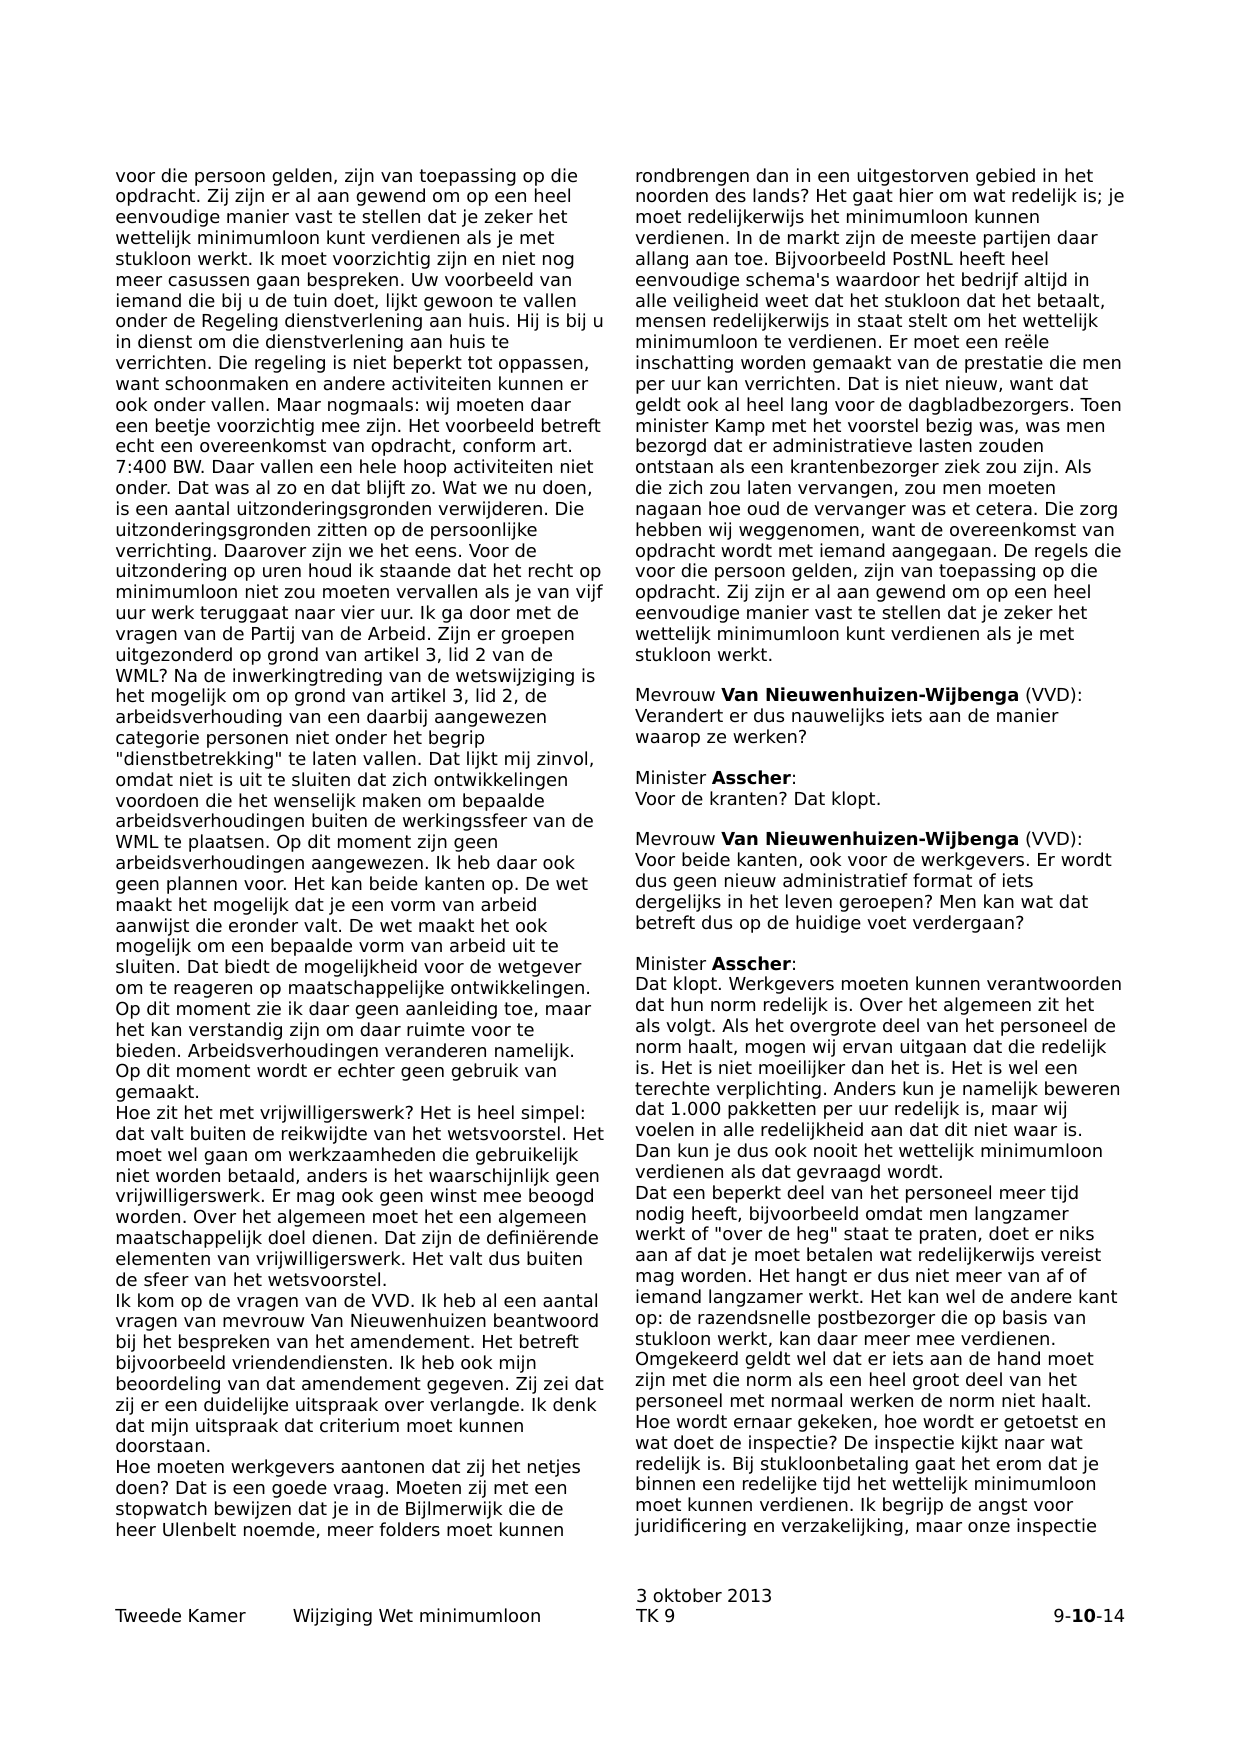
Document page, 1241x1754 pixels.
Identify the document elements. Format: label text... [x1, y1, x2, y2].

text Voor beide kanten, ook voor de werkgevers. Er wordt dus geen nieuw administratief format of iets dergelijks in het leven geroepen? Men kan wat dat betreft dus op de huidige voet verdergaan? [635, 850, 1125, 933]
text rondbrengen dan in een uitgestorven gebied in het noorden des lands? Het gaat hier om wat redelijk is; je moet redelijkerwijs het minimumloon kunnen verdienen. In de markt zijn de meeste partijen daar allang aan toe. Bijvoorbeeld PostNL heeft heel eenvoudige schema's waardoor het bedrijf altijd in alle veiligheid weet dat het stukloon dat het betaalt, mensen redelijkerwijs in staat stelt om het wettelijk minimumloon te verdienen. Er moet een reële inschatting worden gemaakt van de prestatie die men per uur kan verrichten. Dat is niet nieuw, want dat geldt ook al heel lang voor de dagbladbezorgers. Toen minister Kamp met het voorstel bezig was, was men bezorgd dat er administratieve lasten zouden ontstaan als een krantenbezorger ziek zou zijn. Als die zich zou laten vervangen, zou men moeten nagaan hoe oud de vervanger was et cetera. Die zorg hebben wij weggenomen, want de overeenkomst van opdracht wordt met iemand aangegaan. De regels die voor die persoon gelden, zijn van toepassing op die opdracht. Zij zijn er al aan gewend om op een heel eenvoudige manier vast te stellen dat je zeker het wettelijk minimumloon kunt verdienen als je met stukloon werkt. [635, 165, 1125, 665]
text Dat klopt. Werkgevers moeten kunnen verantwoorden dat hun norm redelijk is. Over het algemeen zit het als volgt. Als het overgrote deel van het personeel de norm haalt, mogen wij ervan uitgaan dat die redelijk is. Het is niet moeilijker dan het is. Het is wel een terechte verplichting. Anders kun je namelijk beweren dat 1.000 pakketten per uur redelijk is, maar wij voelen in alle redelijkheid aan dat dit niet waar is. Dan kun je dus ook nooit het wettelijk minimumloon verdienen als dat gevraagd wordt. [635, 974, 1125, 1182]
text Ik kom op de vragen van de VVD. Ik heb al een aantal vragen van mevrouw Van Nieuwenhuizen beantwoord bij het bespreken van het amendement. Het betreft bijvoorbeeld vriendendiensten. Ik heb ook mijn beoordeling van dat amendement gegeven. Zij zei dat zij er een duidelijke uitspraak over verlangde. Ik denk dat mijn uitspraak dat criterium moet kunnen doorstaan. [115, 1290, 605, 1457]
text voor die persoon gelden, zijn van toepassing op die opdracht. Zij zijn er al aan gewend om op een heel eenvoudige manier vast te stellen dat je zeker het wettelijk minimumloon kunt verdienen als je met stukloon werkt. Ik moet voorzichtig zijn en niet nog meer casussen gaan bespreken. Uw voorbeeld van iemand die bij u de tuin doet, lijkt gewoon te vallen onder de Regeling dienstverlening aan huis. Hij is bij u in dienst om die dienstverlening aan huis te verrichten. Die regeling is niet beperkt tot oppassen, want schoonmaken en andere activiteiten kunnen er ook onder vallen. Maar nogmaals: wij moeten daar een beetje voorzichtig mee zijn. Het voorbeeld betreft echt een overeenkomst van opdracht, conform art. 7:400 BW. Daar vallen een hele hoop activiteiten niet onder. Dat was al zo en dat blijft zo. Wat we nu doen, is een aantal uitzonderingsgronden verwijderen. Die uitzonderingsgronden zitten op de persoonlijke verrichting. Daarover zijn we het eens. Voor de uitzondering op uren houd ik staande dat het recht op minimumloon niet zou moeten vervallen als je van vijf uur werk teruggaat naar vier uur. Ik ga door met de vragen van de Partij van de Arbeid. Zijn er groepen uitgezonderd op grond van artikel 3, lid 2 van de WML? Na de inwerkingtreding van de wetswijziging is het mogelijk om op grond van artikel 3, lid 2, de arbeidsverhouding van een daarbij aangewezen categorie personen niet onder het begrip "dienstbetrekking" te laten vallen. Dat lijkt mij zinvol, omdat niet is uit te sluiten dat zich ontwikkelingen voordoen die het wenselijk maken om bepaalde arbeidsverhoudingen buiten de werkingssfeer van de WML te plaatsen. Op dit moment zijn geen arbeidsverhoudingen aangewezen. Ik heb daar ook geen plannen voor. Het kan beide kanten op. De wet maakt het mogelijk dat je een vorm van arbeid aanwijst die eronder valt. De wet maakt het ook mogelijk om een bepaalde vorm van arbeid uit te sluiten. Dat biedt de mogelijkheid voor de wetgever om te reageren op maatschappelijke ontwikkelingen. Op dit moment zie ik daar geen aanleiding toe, maar het kan verstandig zijn om daar ruimte voor te bieden. Arbeidsverhoudingen veranderen namelijk. Op dit moment wordt er echter geen gebruik van gemaakt. [115, 165, 605, 1103]
text Voor de kranten? Dat klopt. [635, 788, 1125, 809]
text Verandert er dus nauwelijks iets aan de manier waarop ze werken? [635, 706, 1125, 748]
text Hoe wordt ernaar gekeken, hoe wordt er getoetst en wat doet de inspectie? De inspectie kijkt naar wat redelijk is. Bij stukloonbetaling gaat het erom dat je binnen een redelijke tijd het wettelijk minimumloon moet kunnen verdienen. Ik begrijp de angst voor juridificering en verzakelijking, maar onze inspectie [635, 1412, 1125, 1537]
text Hoe moeten werkgevers aantonen dat zij het netjes doen? Dat is een goede vraag. Moeten zij met een stopwatch bewijzen dat je in de Bijlmerwijk die de heer Ulenbelt noemde, meer folders moet kunnen [115, 1457, 605, 1540]
text Mevrouw Van Nieuwenhuizen-Wijbenga (VVD): [635, 829, 1125, 850]
text Minister Asscher: [635, 768, 1125, 788]
text Dat een beperkt deel van het personeel meer tijd nodig heeft, bijvoorbeeld omdat men langzamer werkt of "over de heg" staat te praten, doet er niks aan af dat je moet betalen wat redelijkerwijs vereist mag worden. Het hangt er dus niet meer van af of iemand langzamer werkt. Het kan wel de andere kant op: de razendsnelle postbezorger die op basis van stukloon werkt, kan daar meer mee verdienen. Omgekeerd geldt wel dat er iets aan de hand moet zijn met die norm als een heel groot deel van het personeel met normaal werken de norm niet haalt. [635, 1182, 1125, 1412]
text Mevrouw Van Nieuwenhuizen-Wijbenga (VVD): [635, 685, 1125, 706]
text Minister Asscher: [635, 953, 1125, 974]
text Hoe zit het met vrijwilligerswerk? Het is heel simpel: dat valt buiten de reikwijdte van het wetsvoorstel. Het moet wel gaan om werkzaamheden die gebruikelijk niet worden betaald, anders is het waarschijnlijk geen vrijwilligerswerk. Er mag ook geen winst mee beoogd worden. Over het algemeen moet het een algemeen maatschappelijk doel dienen. Dat zijn de definiërende elementen van vrijwilligerswerk. Het valt dus buiten de sfeer van het wetsvoorstel. [115, 1103, 605, 1290]
